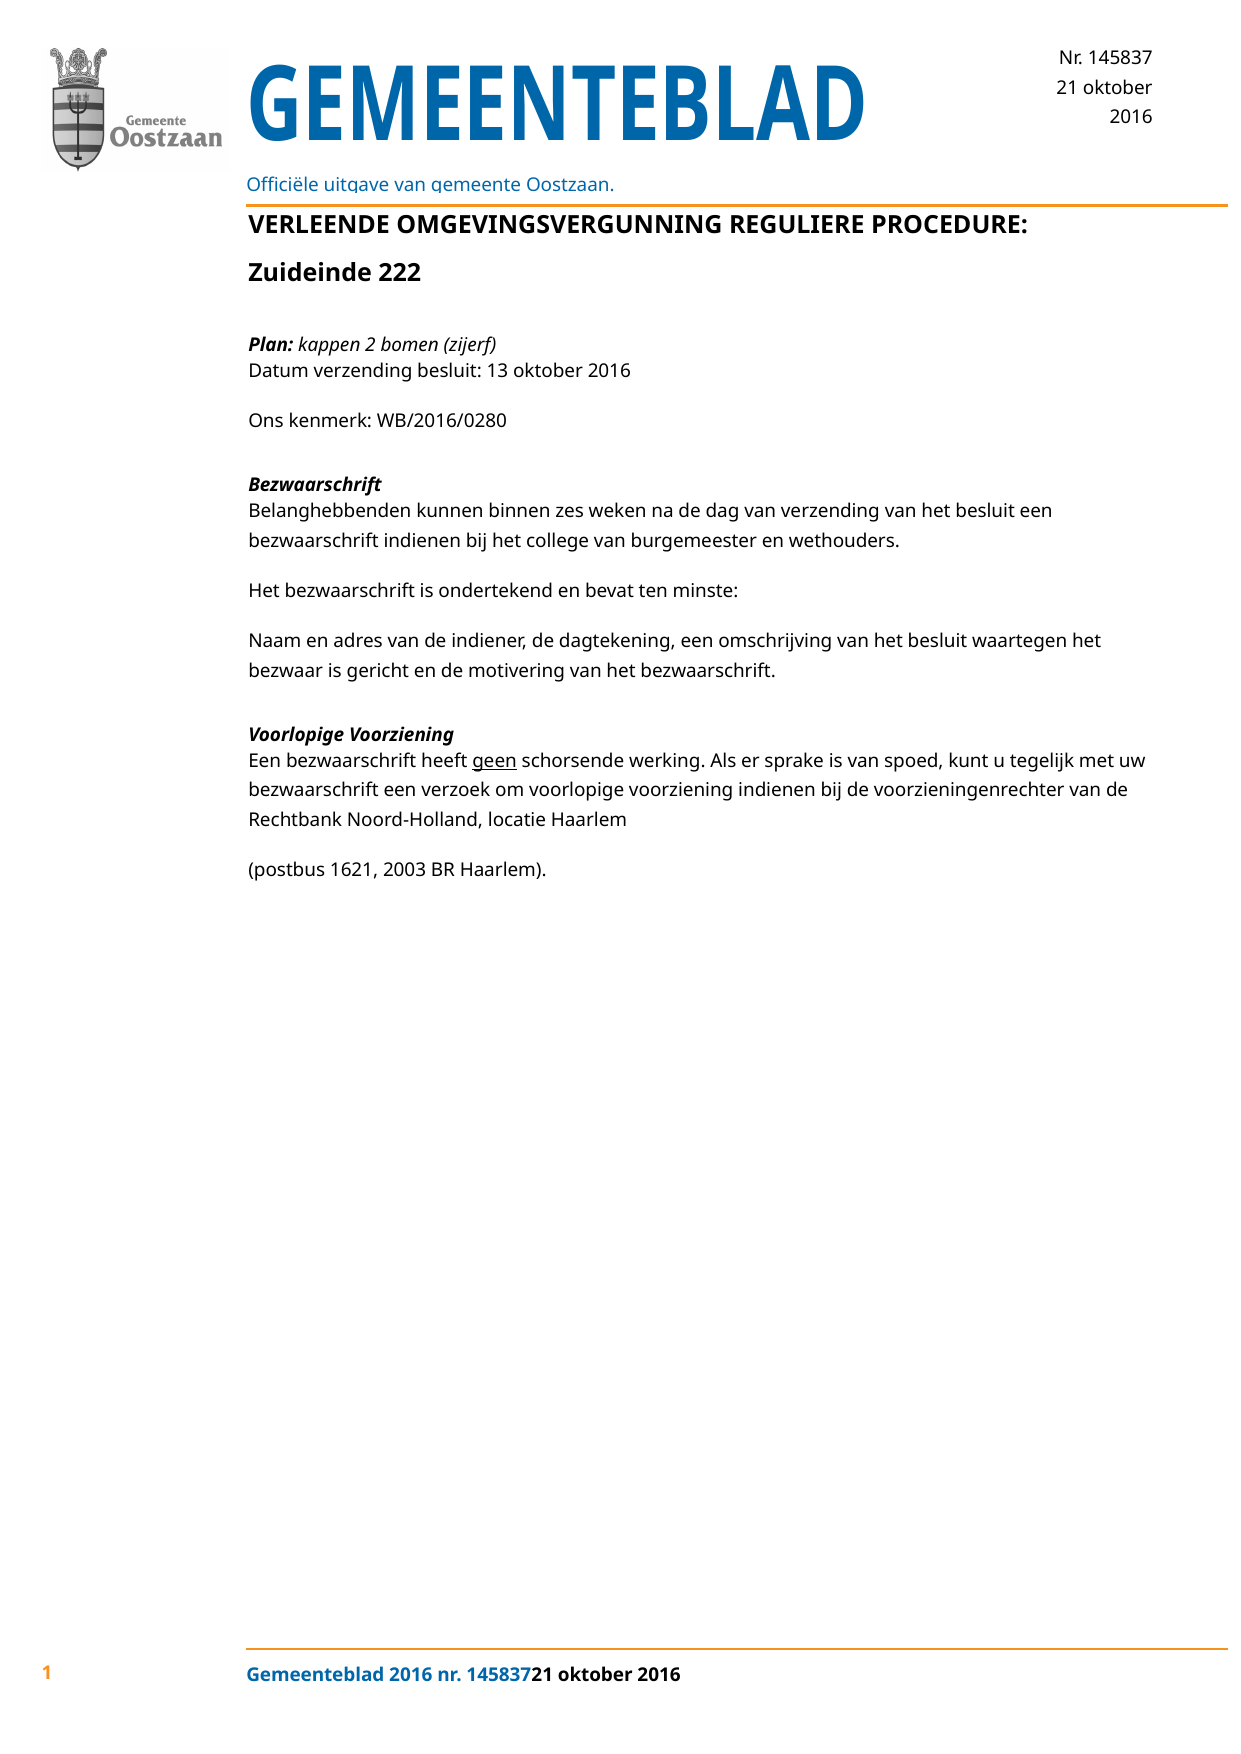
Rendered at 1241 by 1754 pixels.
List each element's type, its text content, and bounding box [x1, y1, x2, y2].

text Plan: kappen 2 bomen (zijerf) [248, 331, 1152, 357]
text Datum verzending besluit: 13 oktober 2016 [248, 357, 1152, 383]
text Bezwaarschrift [248, 472, 1152, 497]
picture [41, 47, 231, 172]
text Voorlopige Voorziening [248, 721, 1152, 747]
text Ons kenmerk: WB/2016/0280 [248, 408, 1152, 433]
text VERLEENDE OMGEVINGSVERGUNNING REGULIERE PROCEDURE: Zuideinde 222 [248, 207, 1152, 288]
text Naam en adres van de indiener, de dagtekening, een omschrijving van het besluit waartegen het bezwaar is gericht en de motivering van het bezwaarschrift. [248, 628, 1152, 683]
text Belanghebbenden kunnen binnen zes weken na de dag van verzending van het besluit een bezwaarschrift indienen bij het college van burgemeester en wethouders. [248, 497, 1152, 553]
text (postbus 1621, 2003 BR Haarlem). [248, 857, 1152, 882]
text Het bezwaarschrift is ondertekend en bevat ten minste: [248, 577, 1152, 603]
text Een bezwaarschrift heeft geen schorsende werking. Als er sprake is van spoed, kunt u tegelijk met uw bezwaarschrift een verzoek om voorlopige voorziening indienen bij de voorzieningenrechter van de Rechtbank Noord-Holland, locatie Haarlem [248, 747, 1152, 832]
